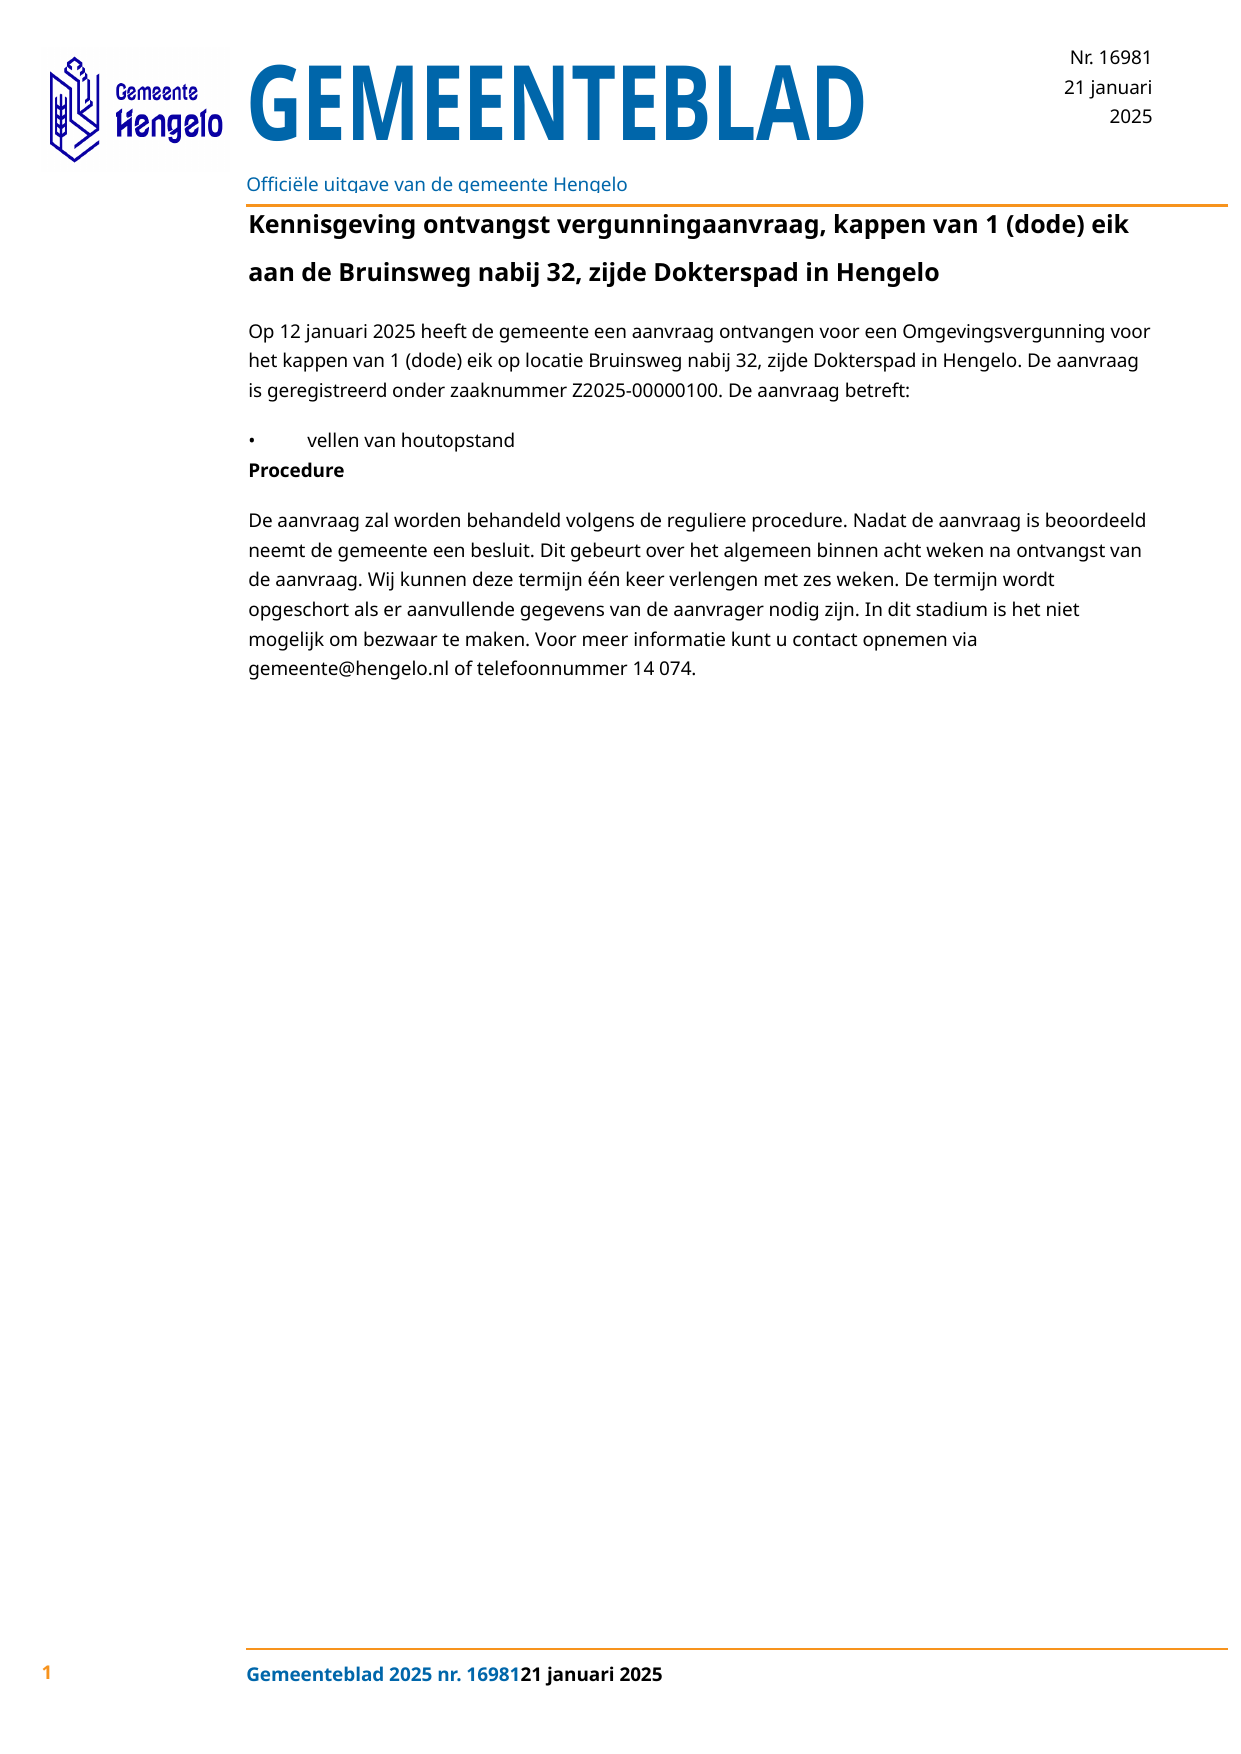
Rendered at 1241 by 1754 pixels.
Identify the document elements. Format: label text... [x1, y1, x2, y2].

list vellen van houtopstand [248, 427, 1152, 453]
picture [41, 47, 231, 172]
text De aanvraag zal worden behandeld volgens de reguliere procedure. Nadat de aanvraag is beoordeeld neemt de gemeente een besluit. Dit gebeurt over het algemeen binnen acht weken na ontvangst van de aanvraag. Wij kunnen deze termijn één keer verlengen met zes weken. De termijn wordt opgeschort als er aanvullende gegevens van de aanvrager nodig zijn. In dit stadium is het niet mogelijk om bezwaar te maken. Voor meer informatie kunt u contact opnemen via gemeente@hengelo.nl of telefoonnummer 14 074. [248, 507, 1152, 681]
text Op 12 januari 2025 heeft de gemeente een aanvraag ontvangen voor een Omgevingsvergunning voor het kappen van 1 (dode) eik op locatie Bruinsweg nabij 32, zijde Dokterspad in Hengelo. De aanvraag is geregistreerd onder zaaknummer Z2025-00000100. De aanvraag betreft: [248, 318, 1152, 403]
text Procedure [248, 457, 1152, 483]
text Kennisgeving ontvangst vergunningaanvraag, kappen van 1 (dode) eik aan de Bruinsweg nabij 32, zijde Dokterspad in Hengelo [248, 207, 1152, 288]
